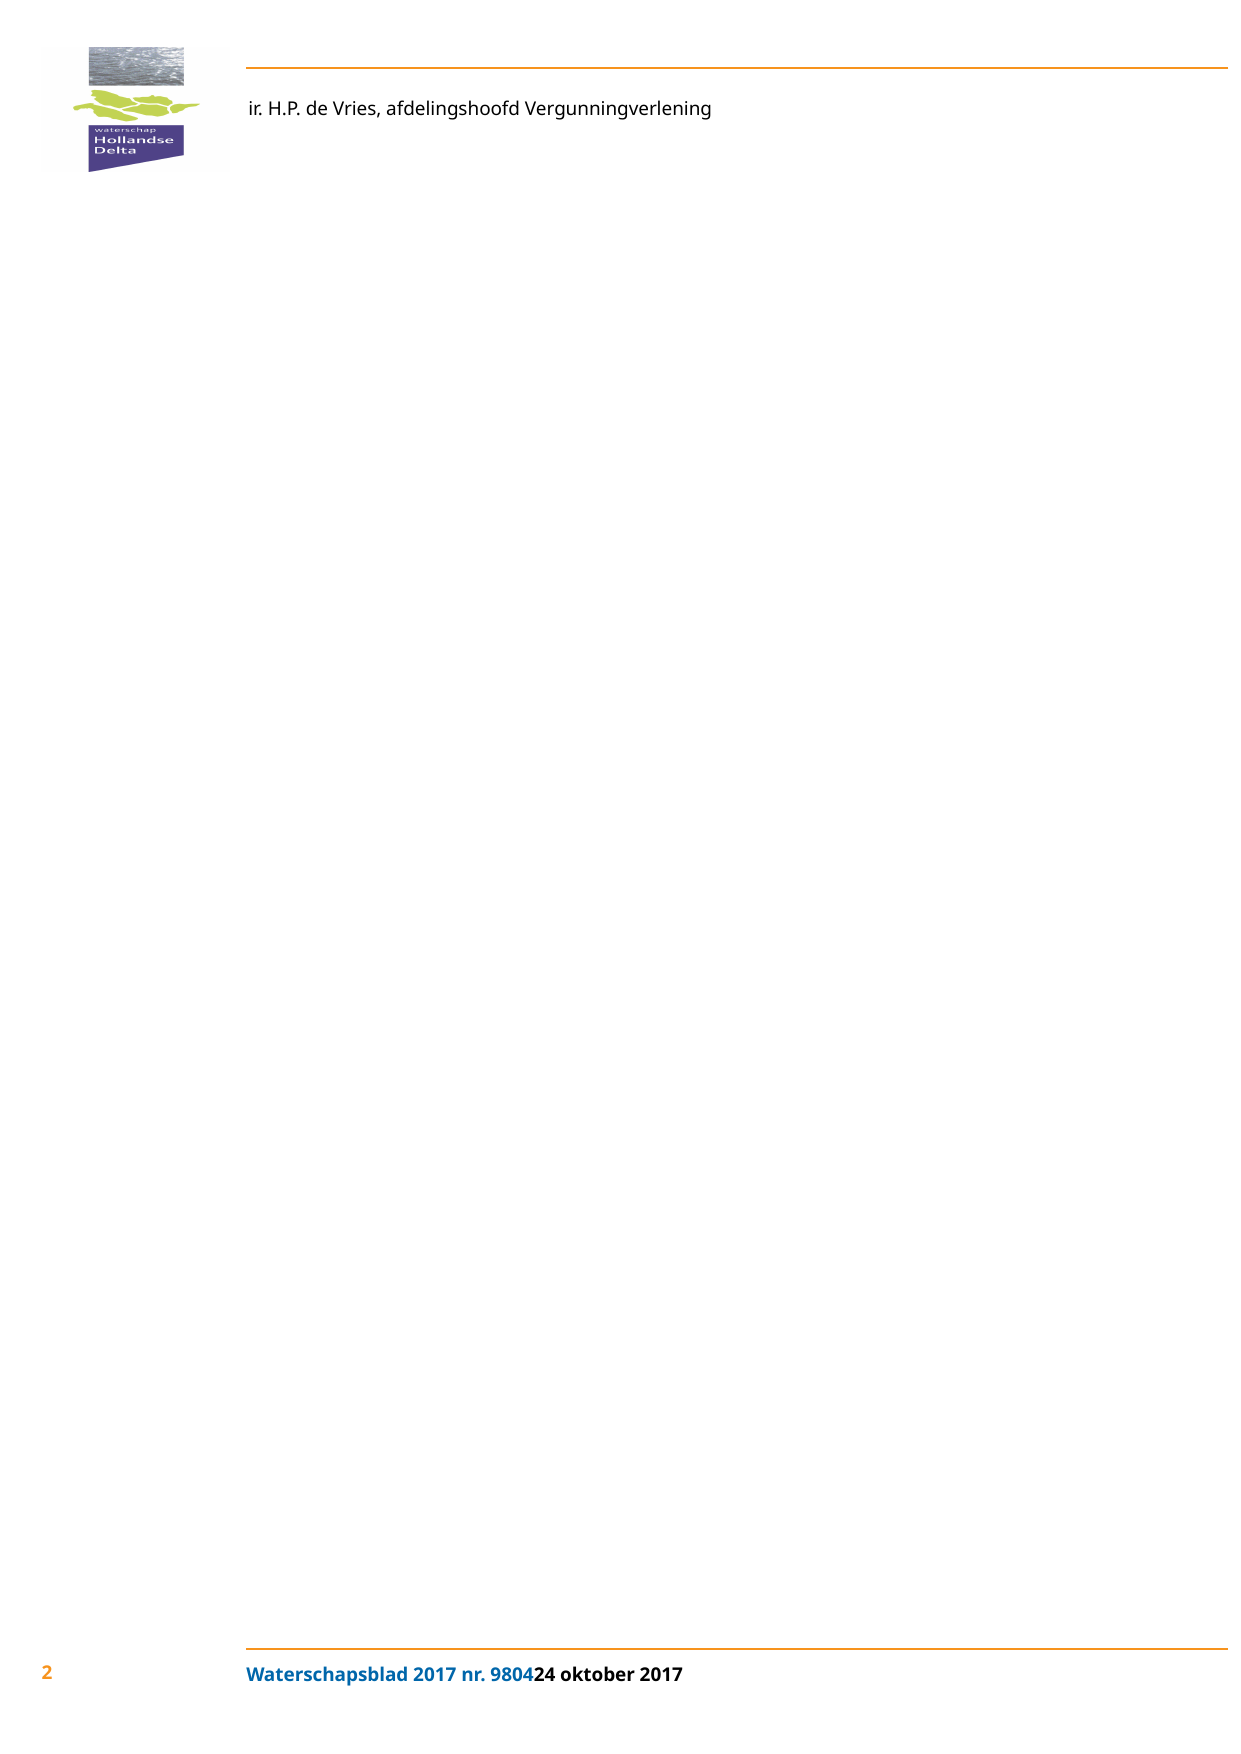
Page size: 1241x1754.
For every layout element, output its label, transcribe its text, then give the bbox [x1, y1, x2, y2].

picture [41, 47, 231, 172]
text ir. H.P. de Vries, afdelingshoofd Vergunningverlening [248, 95, 1152, 121]
